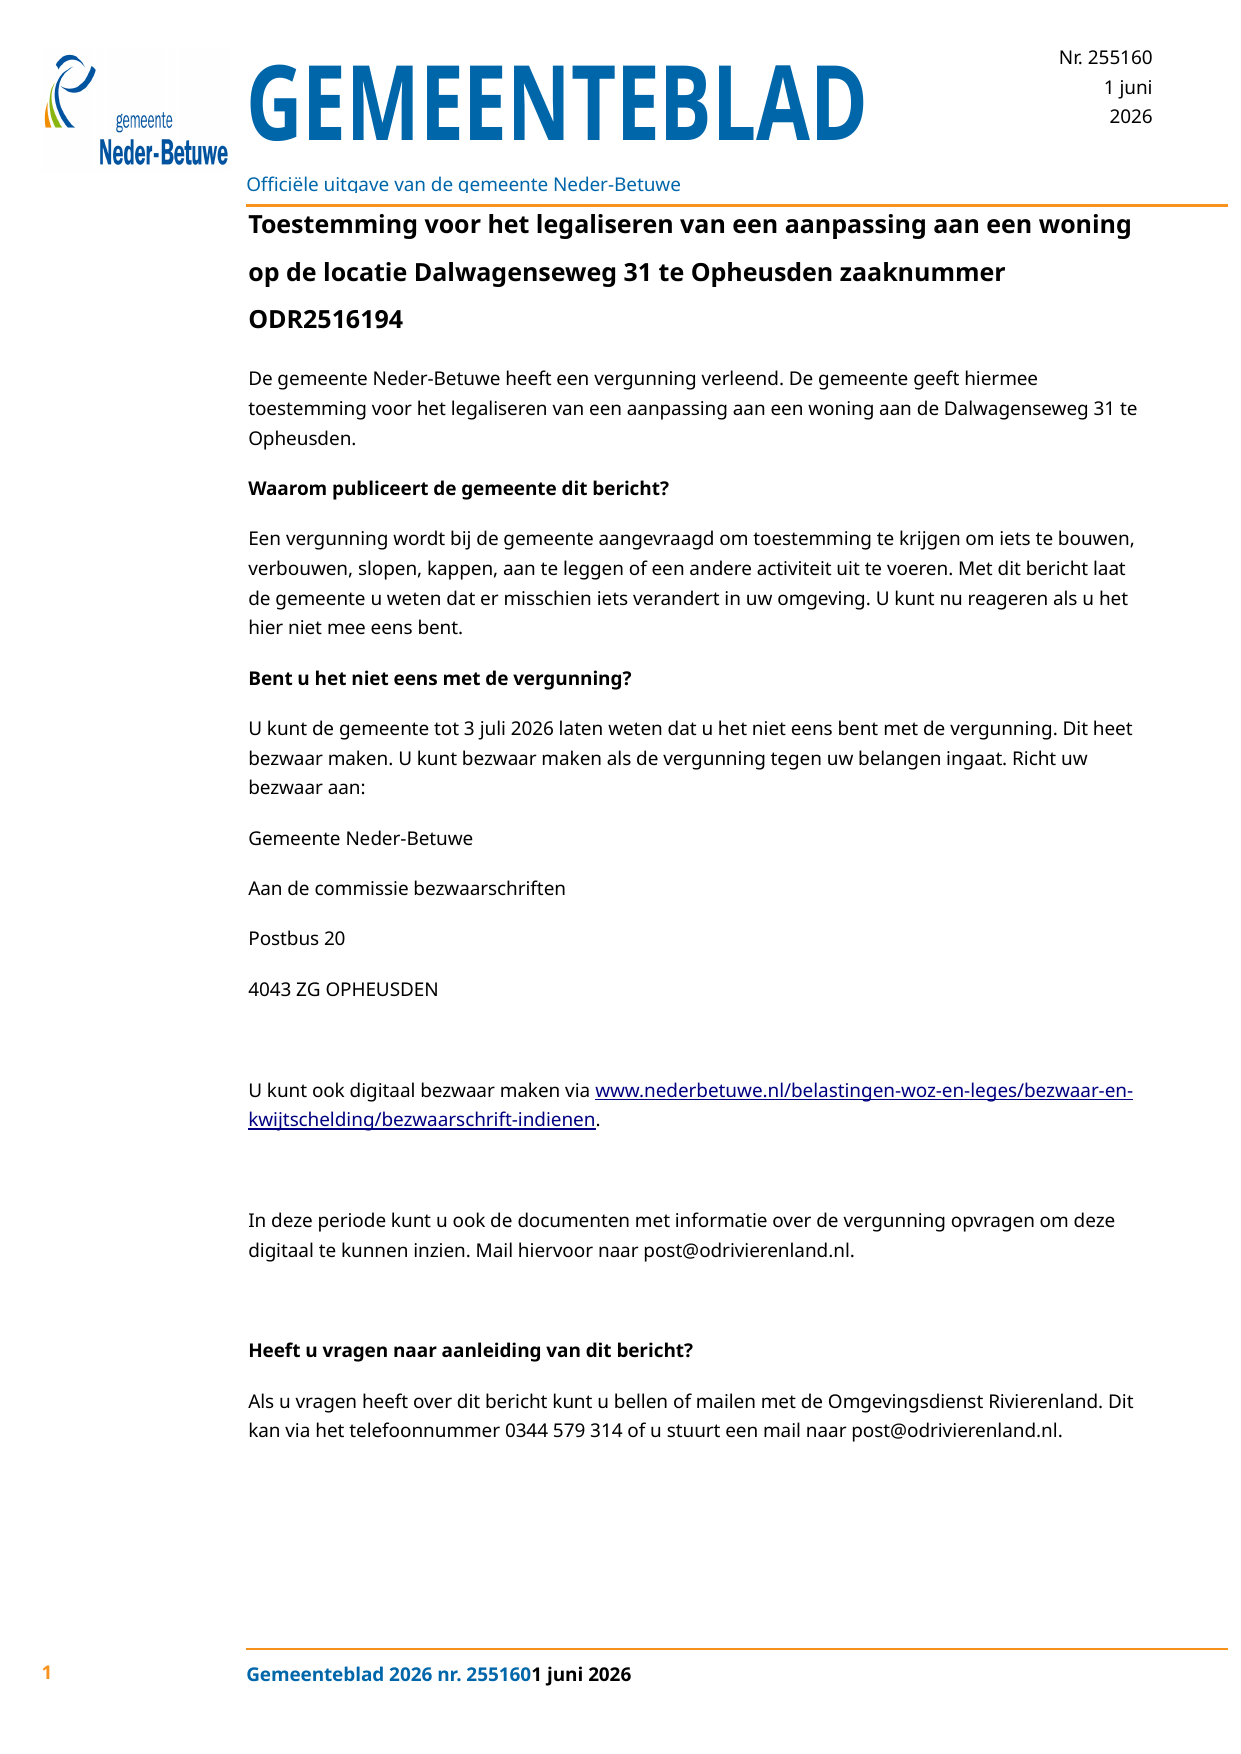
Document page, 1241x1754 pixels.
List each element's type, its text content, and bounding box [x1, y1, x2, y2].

text U kunt de gemeente tot 3 juli 2026 laten weten dat u het niet eens bent met de vergunning. Dit heet bezwaar maken. U kunt bezwaar maken als de vergunning tegen uw belangen ingaat. Richt uw bezwaar aan: [248, 715, 1152, 800]
text U kunt ook digitaal bezwaar maken via www.nederbetuwe.nl/belastingen-woz-en-leges/bezwaar-en-kwijtschelding/bezwaarschrift-indienen. [248, 1077, 1152, 1132]
text Toestemming voor het legaliseren van een aanpassing aan een woning op de locatie Dalwagenseweg 31 te Opheusden zaaknummer ODR2516194 [248, 207, 1152, 336]
picture [41, 47, 231, 172]
text De gemeente Neder-Betuwe heeft een vergunning verleend. De gemeente geeft hiermee toestemming voor het legaliseren van een aanpassing aan een woning aan de Dalwagenseweg 31 te Opheusden. [248, 366, 1152, 450]
text Heeft u vragen naar aanleiding van dit bericht? [248, 1338, 1152, 1363]
text Bent u het niet eens met de vergunning? [248, 665, 1152, 690]
text Een vergunning wordt bij de gemeente aangevraagd om toestemming te krijgen om iets te bouwen, verbouwen, slopen, kappen, aan te leggen of een andere activiteit uit te voeren. Met dit bericht laat de gemeente u weten dat er misschien iets verandert in uw omgeving. U kunt nu reageren als u het hier niet mee eens bent. [248, 526, 1152, 640]
text Aan de commissie bezwaarschriften [248, 875, 1152, 901]
text Als u vragen heeft over dit bericht kunt u bellen of mailen met de Omgevingsdienst Rivierenland. Dit kan via het telefoonnummer 0344 579 314 of u stuurt een mail naar post@odrivierenland.nl. [248, 1388, 1152, 1443]
text 4043 ZG OPHEUSDEN [248, 976, 1152, 1002]
text Gemeente Neder-Betuwe [248, 825, 1152, 850]
text Waarom publiceert de gemeente dit bericht? [248, 475, 1152, 501]
text In deze periode kunt u ook de documenten met informatie over de vergunning opvragen om deze digitaal te kunnen inzien. Mail hiervoor naar post@odrivierenland.nl. [248, 1207, 1152, 1262]
text Postbus 20 [248, 926, 1152, 951]
